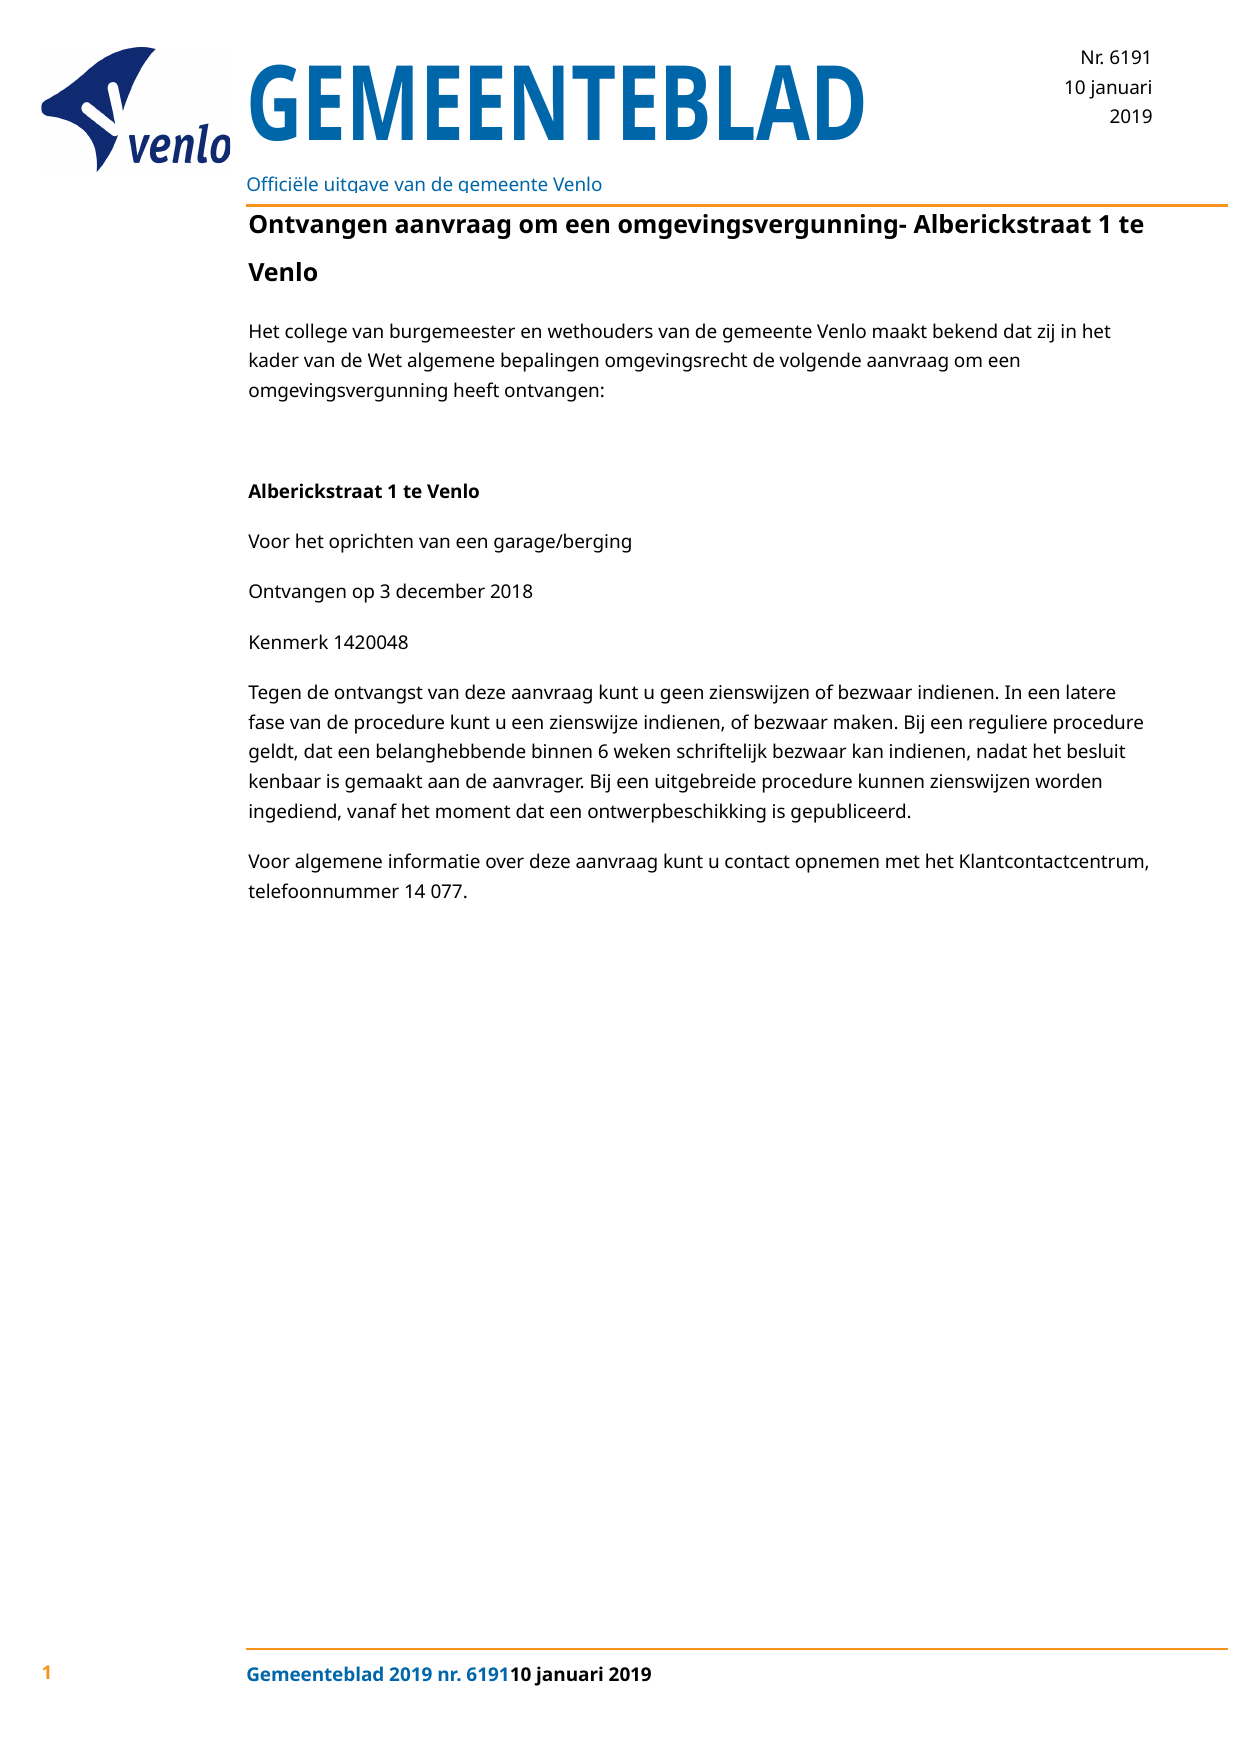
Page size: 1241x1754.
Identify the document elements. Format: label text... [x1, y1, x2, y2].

text Tegen de ontvangst van deze aanvraag kunt u geen zienswijzen of bezwaar indienen. In een latere fase van de procedure kunt u een zienswijze indienen, of bezwaar maken. Bij een reguliere procedure geldt, dat een belanghebbende binnen 6 weken schriftelijk bezwaar kan indienen, nadat het besluit kenbaar is gemaakt aan de aanvrager. Bij een uitgebreide procedure kunnen zienswijzen worden ingediend, vanaf het moment dat een ontwerpbeschikking is gepubliceerd. [248, 679, 1152, 824]
text Ontvangen aanvraag om een omgevingsvergunning- Alberickstraat 1 te Venlo [248, 207, 1152, 288]
text Kenmerk 1420048 [248, 629, 1152, 655]
text Alberickstraat 1 te Venlo [248, 478, 1152, 504]
picture [41, 47, 231, 172]
text Het college van burgemeester en wethouders van de gemeente Venlo maakt bekend dat zij in het kader van de Wet algemene bepalingen omgevingsrecht de volgende aanvraag om een omgevingsvergunning heeft ontvangen: [248, 318, 1152, 403]
text Voor het oprichten van een garage/berging [248, 528, 1152, 554]
text Ontvangen op 3 december 2018 [248, 579, 1152, 604]
text Voor algemene informatie over deze aanvraag kunt u contact opnemen met het Klantcontactcentrum, telefoonnummer 14 077. [248, 848, 1152, 904]
